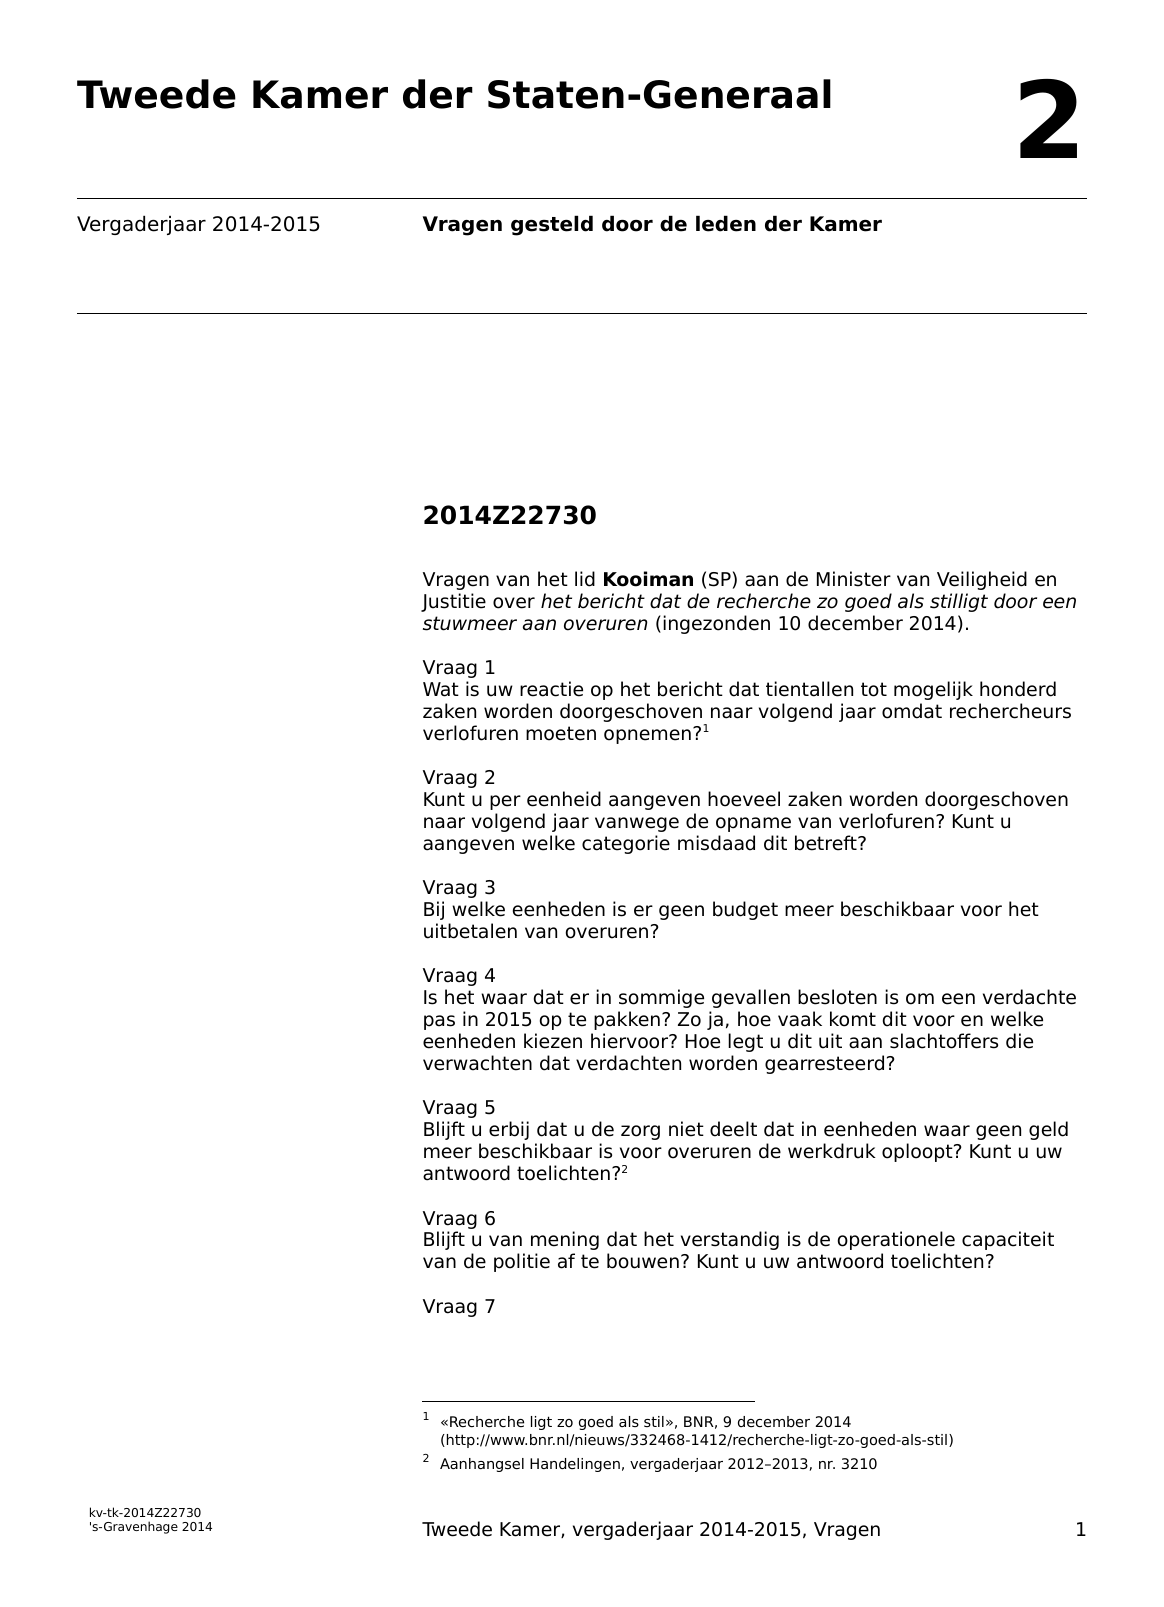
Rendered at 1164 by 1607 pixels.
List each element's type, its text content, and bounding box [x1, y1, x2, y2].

text Vraag 7 [422, 1296, 1087, 1317]
text 's-Gravenhage 2014 [88, 1520, 323, 1534]
text kv-tk-2014Z22730 [88, 1506, 323, 1520]
text Kunt u per eenheid aangeven hoeveel zaken worden doorgeschoven naar volgend jaar vanwege de opname van verlofuren? Kunt u aangeven welke categorie misdaad dit betreft? [422, 789, 1087, 855]
text Bij welke eenheden is er geen budget meer beschikbaar voor het uitbetalen van overuren? [422, 899, 1087, 943]
text Blijft u erbij dat u de zorg niet deelt dat in eenheden waar geen geld meer beschikbaar is voor overuren de werkdruk oploopt? Kunt u uw antwoord toelichten? [422, 1119, 1087, 1185]
table_header 2 [886, 59, 1087, 198]
text Wat is uw reactie op het bericht dat tientallen tot mogelijk honderd zaken worden doorgeschoven naar volgend jaar omdat rechercheurs verlofuren moeten opnemen? [422, 679, 1087, 745]
text Aanhangsel Handelingen, vergaderjaar 2012–2013, nr. 3210 [422, 1452, 1087, 1474]
text Vraag 5 [422, 1097, 1087, 1119]
text Vragen van het lid Kooiman (SP) aan de Minister van Veiligheid en Justitie over het bericht dat de recherche zo goed als stilligt door een stuwmeer aan overuren (ingezonden 10 december 2014). [422, 569, 1087, 635]
table_header Tweede Kamer der Staten-Generaal [77, 59, 886, 198]
text 2014Z22730 [422, 501, 1087, 531]
text Is het waar dat er in sommige gevallen besloten is om een verdachte pas in 2015 op te pakken? Zo ja, hoe vaak komt dit voor en welke eenheden kiezen hiervoor? Hoe legt u dit uit aan slachtoffers die verwachten dat verdachten worden gearresteerd? [422, 987, 1087, 1075]
text Vraag 3 [422, 877, 1087, 899]
table_cell Vragen gesteld door de leden der Kamer [422, 199, 1087, 313]
text Vraag 4 [422, 965, 1087, 987]
text Vraag 2 [422, 767, 1087, 789]
text Vraag 1 [422, 657, 1087, 679]
table_cell Vergaderjaar 2014-2015 [77, 199, 422, 313]
text Vraag 6 [422, 1207, 1087, 1229]
text Blijft u van mening dat het verstandig is de operationele capaciteit van de politie af te bouwen? Kunt u uw antwoord toelichten? [422, 1229, 1087, 1273]
text «Recherche ligt zo goed als stil», BNR, 9 december 2014 (http://www.bnr.nl/nieuws/332468-1412/recherche-ligt-zo-goed-als-stil) [422, 1410, 1087, 1449]
